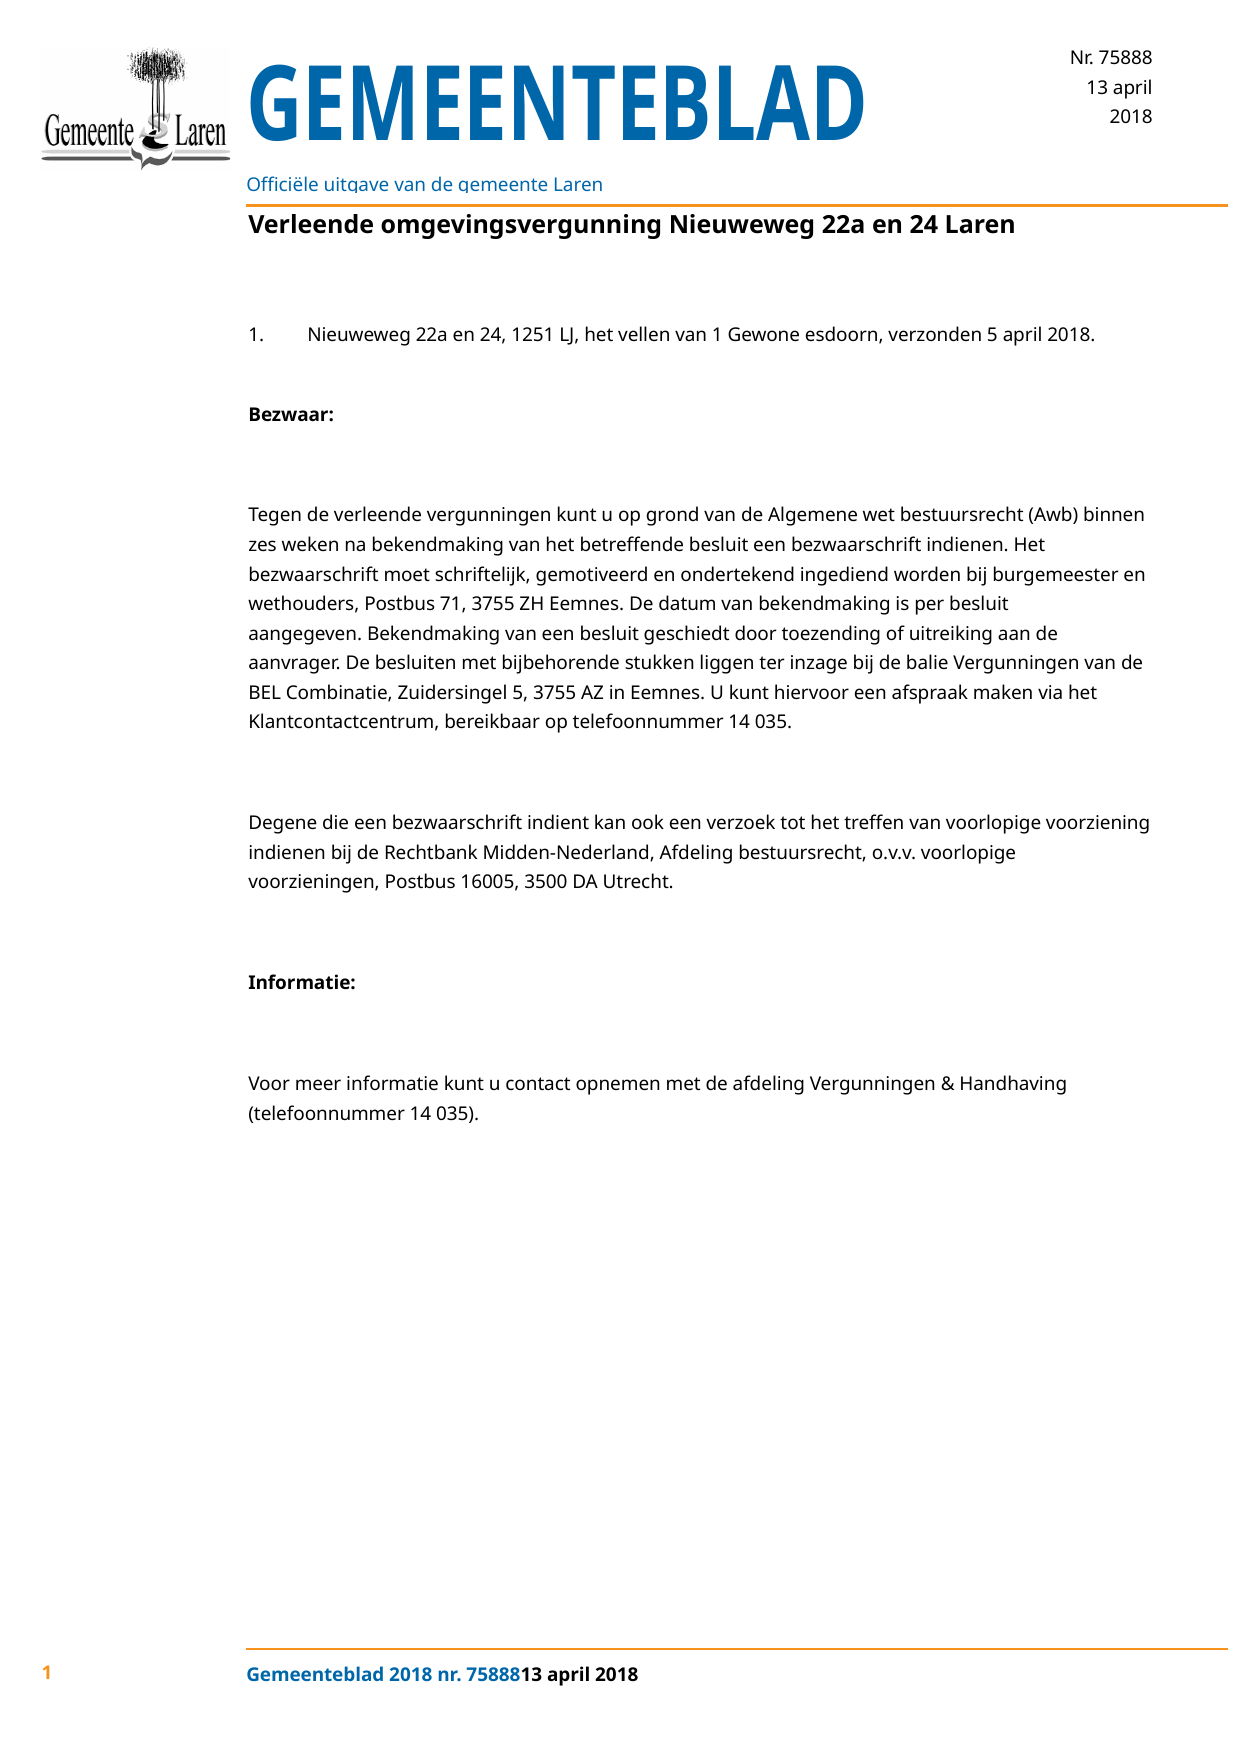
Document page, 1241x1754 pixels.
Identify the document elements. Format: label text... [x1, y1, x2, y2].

text Degene die een bezwaarschrift indient kan ook een verzoek tot het treffen van voorlopige voorziening indienen bij de Rechtbank Midden-Nederland, Afdeling bestuursrecht, o.v.v. voorlopige voorzieningen, Postbus 16005, 3500 DA Utrecht. [248, 809, 1152, 894]
list Nieuweweg 22a en 24, 1251 LJ, het vellen van 1 Gewone esdoorn, verzonden 5 april 2018. [248, 321, 1152, 346]
text Bezwaar: [248, 401, 1152, 426]
text Voor meer informatie kunt u contact opnemen met de afdeling Vergunningen & Handhaving (telefoonnummer 14 035). [248, 1070, 1152, 1126]
picture [41, 47, 231, 172]
text Informatie: [248, 969, 1152, 995]
text Tegen de verleende vergunningen kunt u op grond van de Algemene wet bestuursrecht (Awb) binnen zes weken na bekendmaking van het betreffende besluit een bezwaarschrift indienen. Het bezwaarschrift moet schriftelijk, gemotiveerd en ondertekend ingediend worden bij burgemeester en wethouders, Postbus 71, 3755 ZH Eemnes. De datum van bekendmaking is per besluit aangegeven. Bekendmaking van een besluit geschiedt door toezending of uitreiking aan de aanvrager. De besluiten met bijbehorende stukken liggen ter inzage bij de balie Vergunningen van de BEL Combinatie, Zuidersingel 5, 3755 AZ in Eemnes. U kunt hiervoor een afspraak maken via het Klantcontactcentrum, bereikbaar op telefoonnummer 14 035. [248, 502, 1152, 734]
text Verleende omgevingsvergunning Nieuweweg 22a en 24 Laren [248, 207, 1152, 241]
